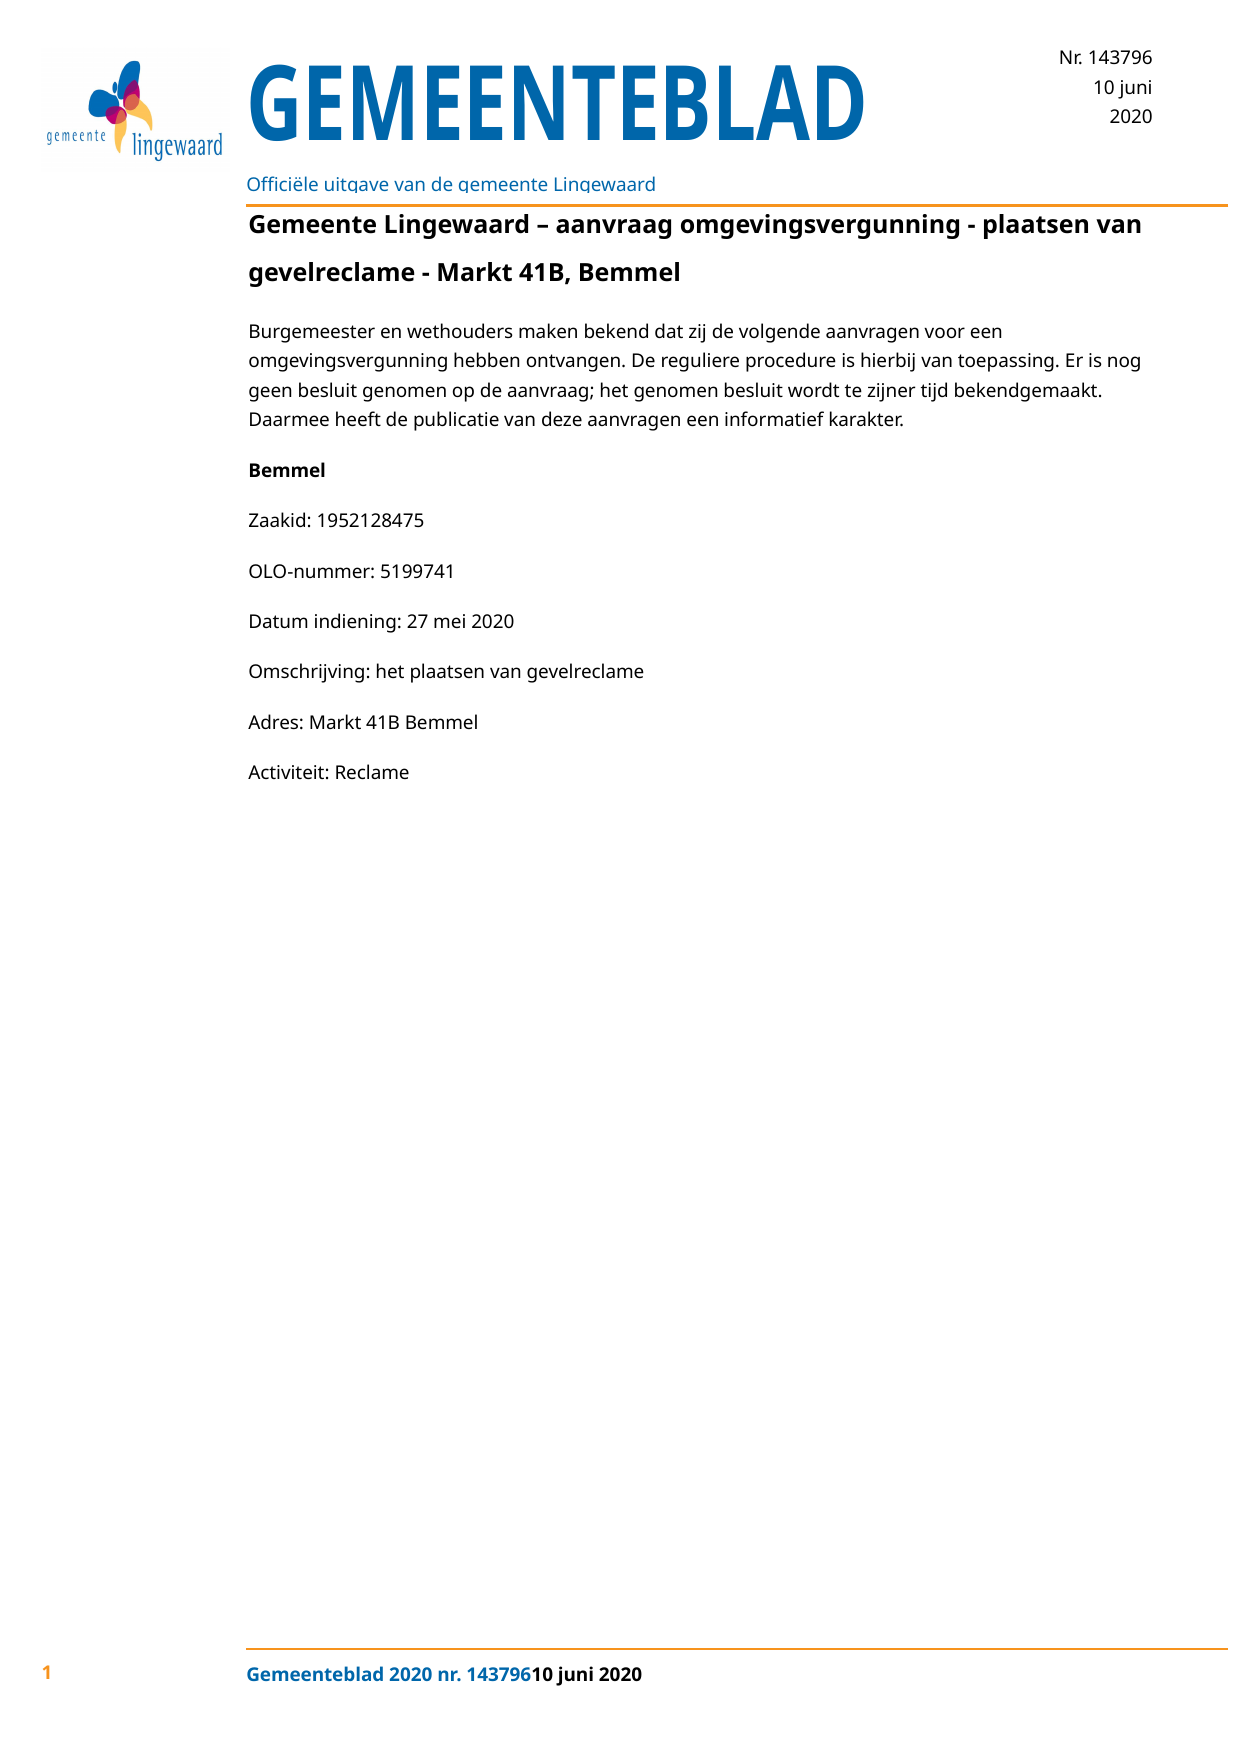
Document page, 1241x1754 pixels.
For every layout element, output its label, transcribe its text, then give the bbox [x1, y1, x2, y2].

text Datum indiening: 27 mei 2020 [248, 608, 1152, 634]
text Zaakid: 1952128475 [248, 507, 1152, 533]
text Burgemeester en wethouders maken bekend dat zij de volgende aanvragen voor een omgevingsvergunning hebben ontvangen. De reguliere procedure is hierbij van toepassing. Er is nog geen besluit genomen op de aanvraag; het genomen besluit wordt te zijner tijd bekendgemaakt. Daarmee heeft de publicatie van deze aanvragen een informatief karakter. [248, 318, 1152, 432]
picture [41, 47, 231, 172]
text Gemeente Lingewaard – aanvraag omgevingsvergunning - plaatsen van gevelreclame - Markt 41B, Bemmel [248, 207, 1152, 288]
text Omschrijving: het plaatsen van gevelreclame [248, 659, 1152, 684]
text Bemmel [248, 457, 1152, 483]
text Adres: Markt 41B Bemmel [248, 709, 1152, 735]
text Activiteit: Reclame [248, 759, 1152, 785]
text OLO-nummer: 5199741 [248, 558, 1152, 584]
